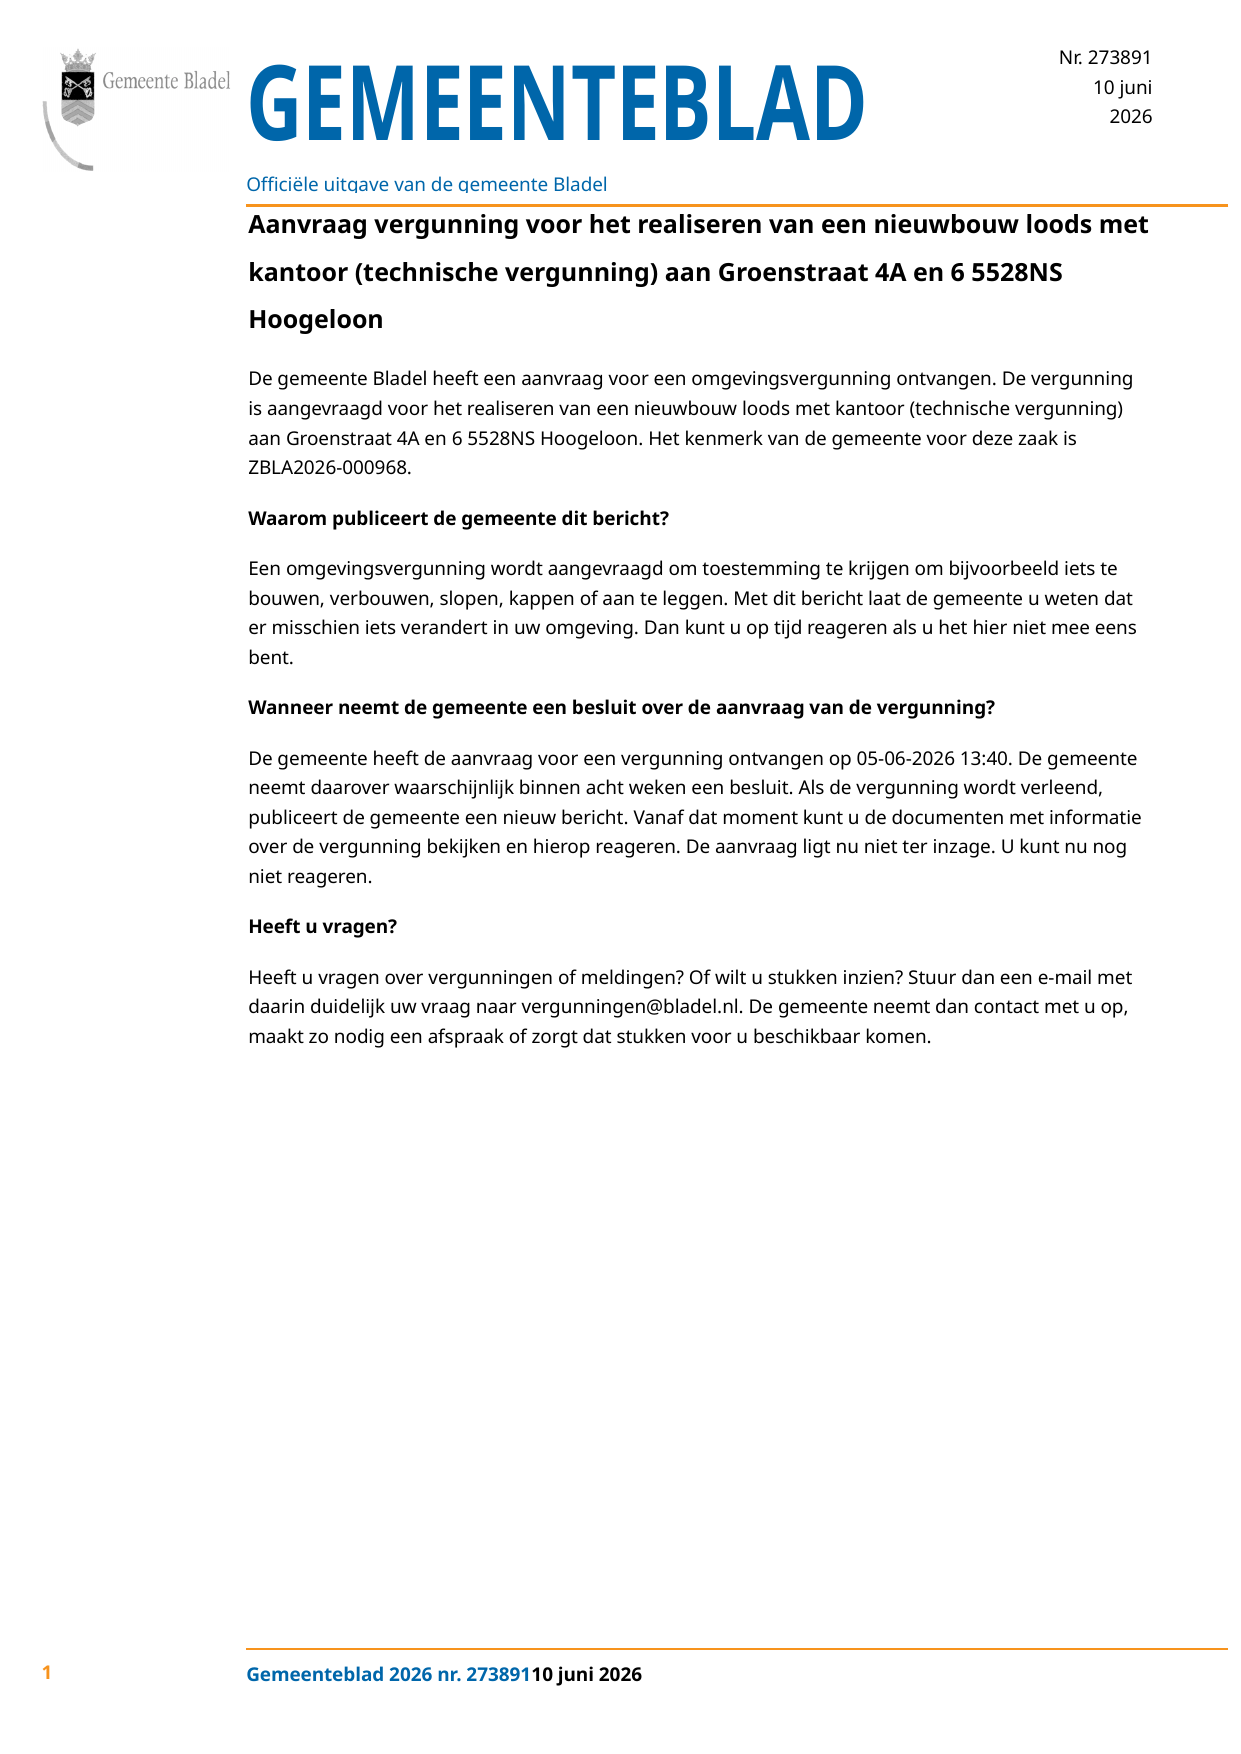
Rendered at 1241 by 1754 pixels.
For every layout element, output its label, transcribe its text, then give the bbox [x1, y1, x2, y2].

text Heeft u vragen over vergunningen of meldingen? Of wilt u stukken inzien? Stuur dan een e-mail met daarin duidelijk uw vraag naar vergunningen@bladel.nl. De gemeente neemt dan contact met u op, maakt zo nodig een afspraak of zorgt dat stukken voor u beschikbaar komen. [248, 964, 1152, 1049]
picture [41, 47, 231, 172]
text Een omgevingsvergunning wordt aangevraagd om toestemming te krijgen om bijvoorbeeld iets te bouwen, verbouwen, slopen, kappen of aan te leggen. Met dit bericht laat de gemeente u weten dat er misschien iets verandert in uw omgeving. Dan kunt u op tijd reageren als u het hier niet mee eens bent. [248, 555, 1152, 669]
text Aanvraag vergunning voor het realiseren van een nieuwbouw loods met kantoor (technische vergunning) aan Groenstraat 4A en 6 5528NS Hoogeloon [248, 207, 1152, 336]
text De gemeente heeft de aanvraag voor een vergunning ontvangen op 05-06-2026 13:40. De gemeente neemt daarover waarschijnlijk binnen acht weken een besluit. Als de vergunning wordt verleend, publiceert de gemeente een nieuw bericht. Vanaf dat moment kunt u de documenten met informatie over de vergunning bekijken en hierop reageren. De aanvraag ligt nu niet ter inzage. U kunt nu nog niet reageren. [248, 745, 1152, 889]
text Heeft u vragen? [248, 913, 1152, 939]
text Wanneer neemt de gemeente een besluit over de aanvraag van de vergunning? [248, 694, 1152, 720]
text Waarom publiceert de gemeente dit bericht? [248, 505, 1152, 530]
text De gemeente Bladel heeft een aanvraag voor een omgevingsvergunning ontvangen. De vergunning is aangevraagd voor het realiseren van een nieuwbouw loods met kantoor (technische vergunning) aan Groenstraat 4A en 6 5528NS Hoogeloon. Het kenmerk van de gemeente voor deze zaak is ZBLA2026-000968. [248, 366, 1152, 480]
